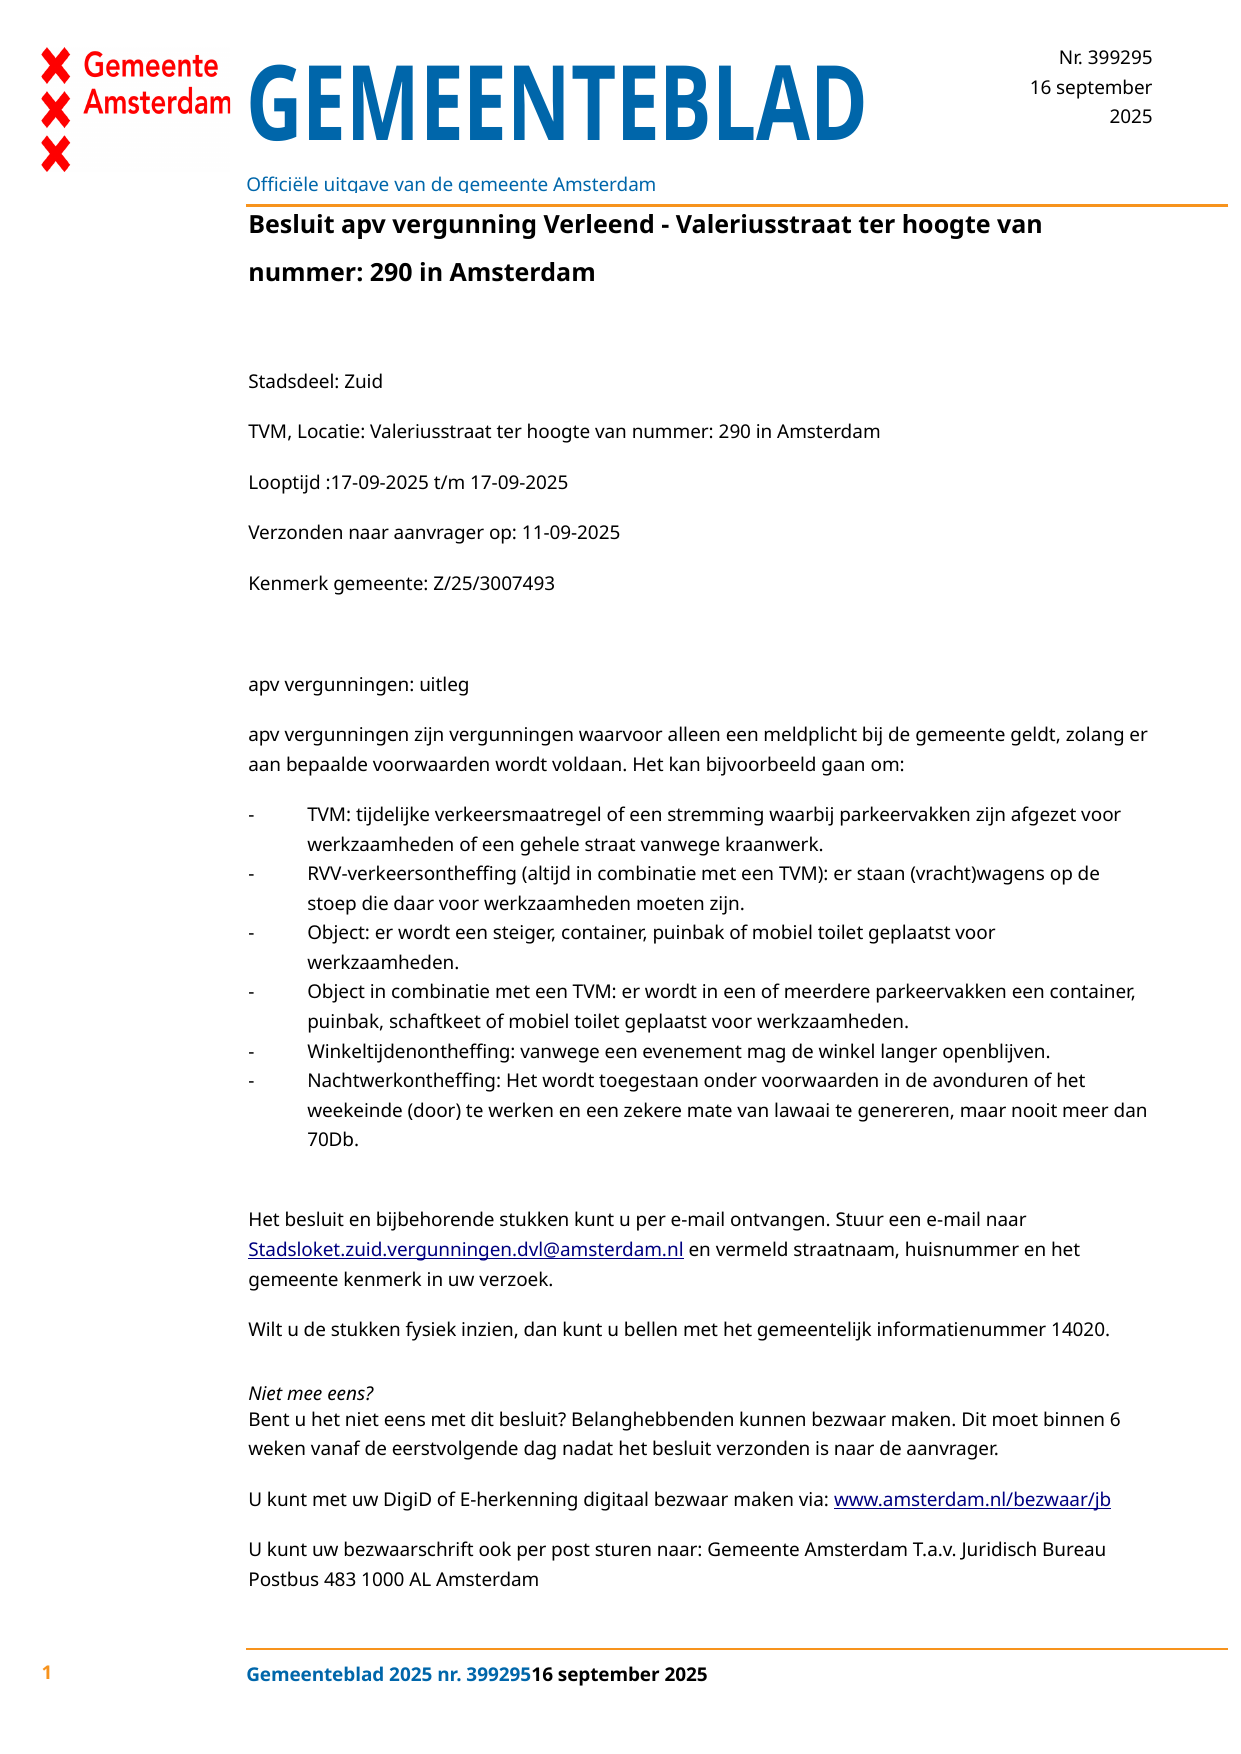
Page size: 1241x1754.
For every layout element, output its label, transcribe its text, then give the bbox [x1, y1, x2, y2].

text Verzonden naar aanvrager op: 11-09-2025 [248, 519, 1152, 545]
text U kunt uw bezwaarschrift ook per post sturen naar: Gemeente Amsterdam T.a.v. Juridisch Bureau Postbus 483 1000 AL Amsterdam [248, 1536, 1152, 1592]
text Wilt u de stukken fysiek inzien, dan kunt u bellen met het gemeentelijk informatienummer 14020. [248, 1316, 1152, 1342]
list Winkeltijdenontheffing: vanwege een evenement mag de winkel langer openblijven. [248, 1038, 1152, 1064]
list Nachtwerkontheffing: Het wordt toegestaan onder voorwaarden in de avonduren of het weekeinde (door) te werken en een zekere mate van lawaai te genereren, maar nooit meer dan 70Db. [248, 1067, 1152, 1152]
text Besluit apv vergunning Verleend - Valeriusstraat ter hoogte van nummer: 290 in Amsterdam [248, 207, 1152, 288]
text Bent u het niet eens met dit besluit? Belanghebbenden kunnen bezwaar maken. Dit moet binnen 6 weken vanaf de eerstvolgende dag nadat het besluit verzonden is naar de aanvrager. [248, 1406, 1152, 1461]
text TVM, Locatie: Valeriusstraat ter hoogte van nummer: 290 in Amsterdam [248, 419, 1152, 444]
picture [41, 47, 231, 172]
text Stadsdeel: Zuid [248, 368, 1152, 394]
text Looptijd :17-09-2025 t/m 17-09-2025 [248, 469, 1152, 495]
list TVM: tijdelijke verkeersmaatregel of een stremming waarbij parkeervakken zijn afgezet voor werkzaamheden of een gehele straat vanwege kraanwerk. [248, 801, 1152, 857]
text U kunt met uw DigiD of E-herkenning digitaal bezwaar maken via: www.amsterdam.nl/bezwaar/jb [248, 1486, 1152, 1512]
list RVV-verkeersontheffing (altijd in combinatie met een TVM): er staan (vracht)wagens op de stoep die daar voor werkzaamheden moeten zijn. [248, 860, 1152, 916]
text Kenmerk gemeente: Z/25/3007493 [248, 570, 1152, 596]
list Object in combinatie met een TVM: er wordt in een of meerdere parkeervakken een container, puinbak, schaftkeet of mobiel toilet geplaatst voor werkzaamheden. [248, 979, 1152, 1034]
text apv vergunningen: uitleg [248, 671, 1152, 697]
text Niet mee eens? [248, 1380, 1152, 1406]
list Object: er wordt een steiger, container, puinbak of mobiel toilet geplaatst voor werkzaamheden. [248, 919, 1152, 975]
text Het besluit en bijbehorende stukken kunt u per e-mail ontvangen. Stuur een e-mail naar Stadsloket.zuid.vergunningen.dvl@amsterdam.nl en vermeld straatnaam, huisnummer en het gemeente kenmerk in uw verzoek. [248, 1207, 1152, 1292]
text apv vergunningen zijn vergunningen waarvoor alleen een meldplicht bij de gemeente geldt, zolang er aan bepaalde voorwaarden wordt voldaan. Het kan bijvoorbeeld gaan om: [248, 721, 1152, 777]
